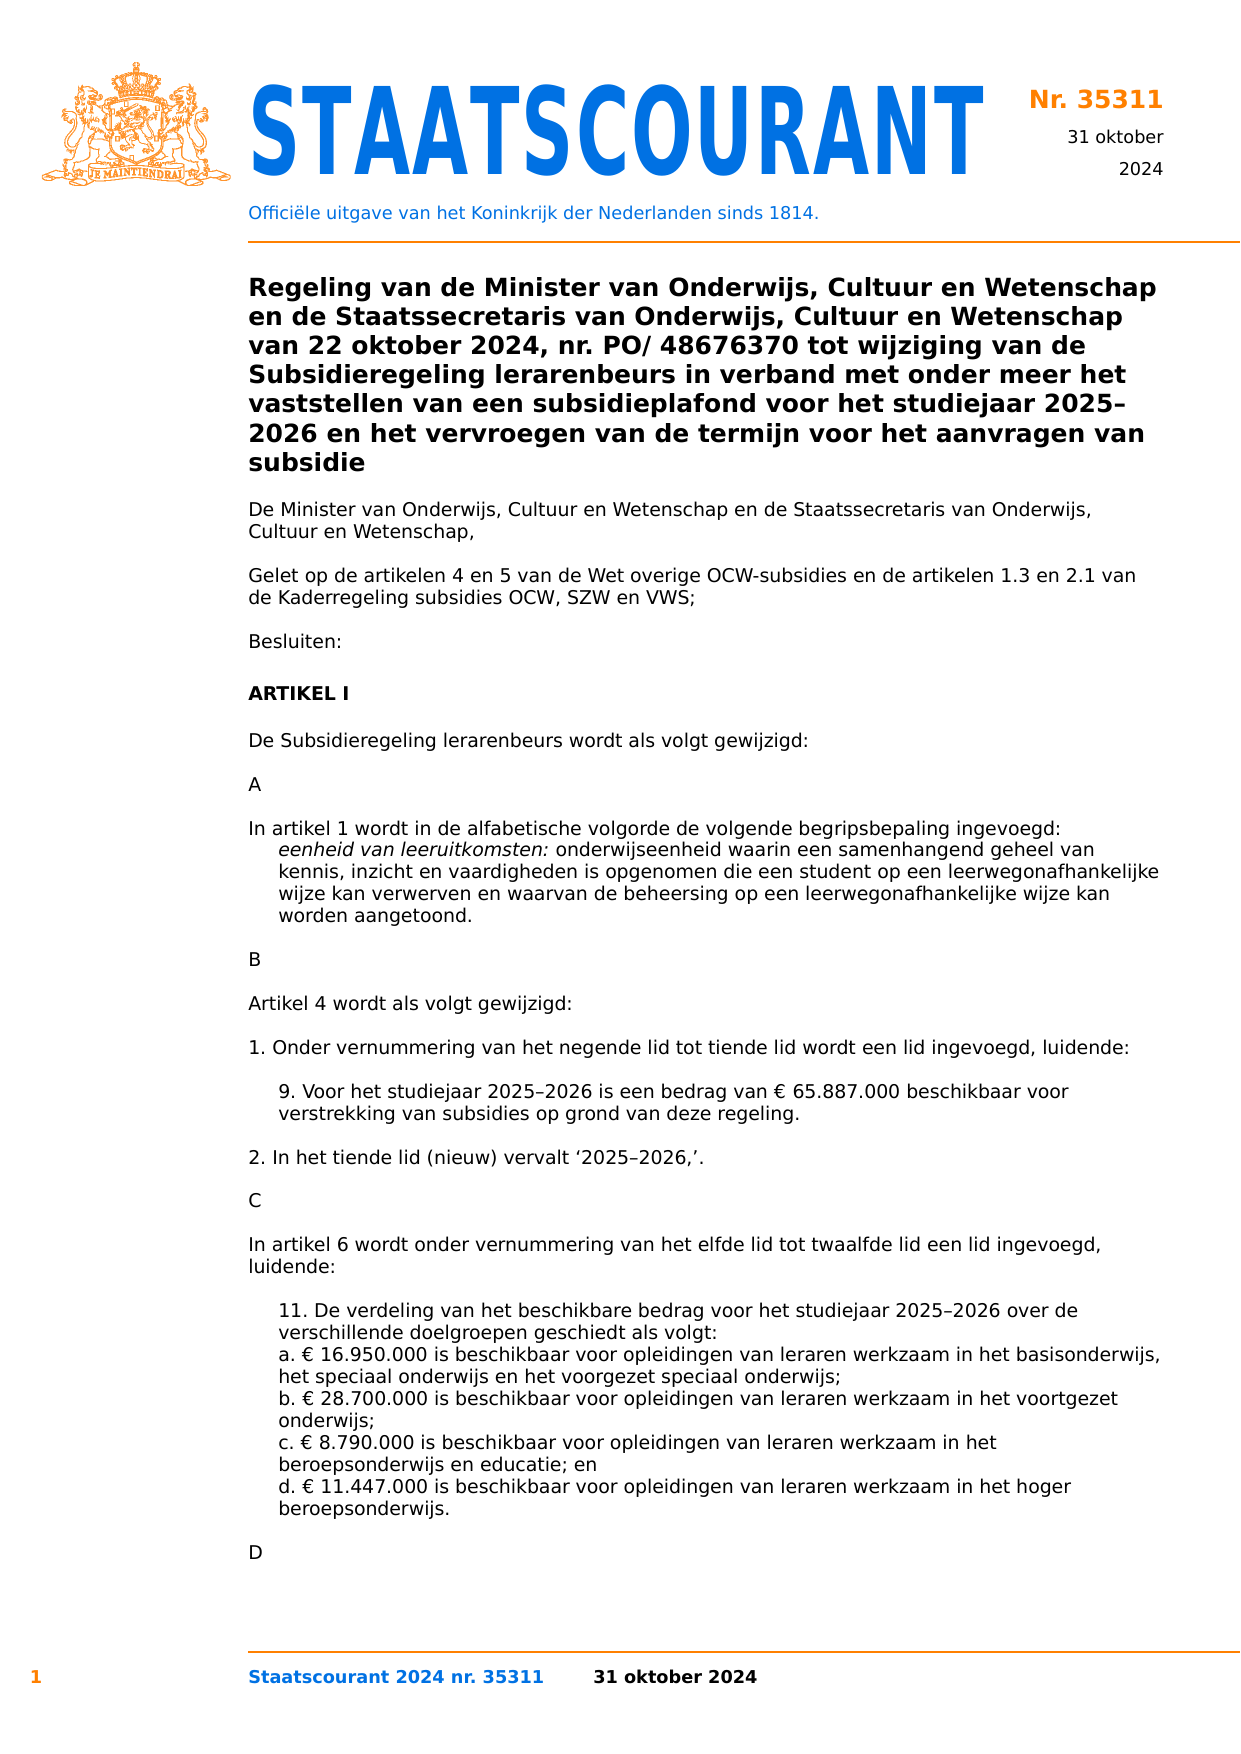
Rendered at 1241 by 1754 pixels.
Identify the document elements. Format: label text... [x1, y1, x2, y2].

table_cell 2024 [998, 153, 1240, 203]
text De Subsidieregeling lerarenbeurs wordt als volgt gewijzigd: [248, 730, 1163, 752]
text Gelet op de artikelen 4 en 5 van de Wet overige OCW-subsidies en de artikelen 1.3 en 2.1 van de Kaderregeling subsidies OCW, SZW en VWS; [248, 565, 1163, 609]
text eenheid van leeruitkomsten: onderwijseenheid waarin een samenhangend geheel van kennis, inzicht en vaardigheden is opgenomen die een student op een leerwegonafhankelijke wijze kan verwerven en waarvan de beheersing op een leerwegonafhankelijke wijze kan worden aangetoond. [278, 839, 1163, 927]
text In artikel 6 wordt onder vernummering van het elfde lid tot twaalfde lid een lid ingevoegd, luidende: [248, 1234, 1163, 1278]
text 2. In het tiende lid (nieuw) vervalt ‘2025–2026,’. [248, 1147, 1163, 1168]
subtitle ARTIKEL I [248, 683, 1163, 705]
text A [248, 773, 1163, 796]
picture [41, 62, 231, 186]
text Besluiten: [248, 631, 1163, 653]
text B [248, 949, 1163, 971]
text 11. De verdeling van het beschikbare bedrag voor het studiejaar 2025–2026 over de verschillende doelgroepen geschiedt als volgt: [278, 1300, 1163, 1344]
table_header STAATSCOURANT [248, 62, 998, 203]
text a. € 16.950.000 is beschikbaar voor opleidingen van leraren werkzaam in het basisonderwijs, het speciaal onderwijs en het voorgezet speciaal onderwijs; [278, 1344, 1163, 1388]
text b. € 28.700.000 is beschikbaar voor opleidingen van leraren werkzaam in het voortgezet onderwijs; [278, 1388, 1163, 1432]
text In artikel 1 wordt in de alfabetische volgorde de volgende begripsbepaling ingevoegd: [248, 817, 1163, 839]
text d. € 11.447.000 is beschikbaar voor opleidingen van leraren werkzaam in het hoger beroepsonderwijs. [278, 1476, 1163, 1520]
text D [248, 1542, 1163, 1564]
text C [248, 1190, 1163, 1212]
text De Minister van Onderwijs, Cultuur en Wetenschap en de Staatssecretaris van Onderwijs, Cultuur en Wetenschap, [248, 499, 1163, 543]
table_cell 31 oktober [998, 121, 1240, 153]
table_header [25, 62, 248, 241]
subtitle Regeling van de Minister van Onderwijs, Cultuur en Wetenschap en de Staatssecretaris van Onderwijs, Cultuur en Wetenschap van 22 oktober 2024, nr. PO/ 48676370 tot wijziging van de Subsidieregeling lerarenbeurs in verband met onder meer het vaststellen van een subsidieplafond voor het studiejaar 2025–2026 en het vervroegen van de termijn voor het aanvragen van subsidie [248, 273, 1163, 477]
text c. € 8.790.000 is beschikbaar voor opleidingen van leraren werkzaam in het beroepsonderwijs en educatie; en [278, 1432, 1163, 1476]
table_cell Officiële uitgave van het Koninkrijk der Nederlanden sinds 1814. [248, 203, 1240, 241]
text Artikel 4 wordt als volgt gewijzigd: [248, 993, 1163, 1015]
text 1. Onder vernummering van het negende lid tot tiende lid wordt een lid ingevoegd, luidende: [248, 1037, 1163, 1059]
table_header Nr. 35311 [998, 62, 1240, 121]
text 9. Voor het studiejaar 2025–2026 is een bedrag van € 65.887.000 beschikbaar voor verstrekking van subsidies op grond van deze regeling. [278, 1081, 1163, 1125]
